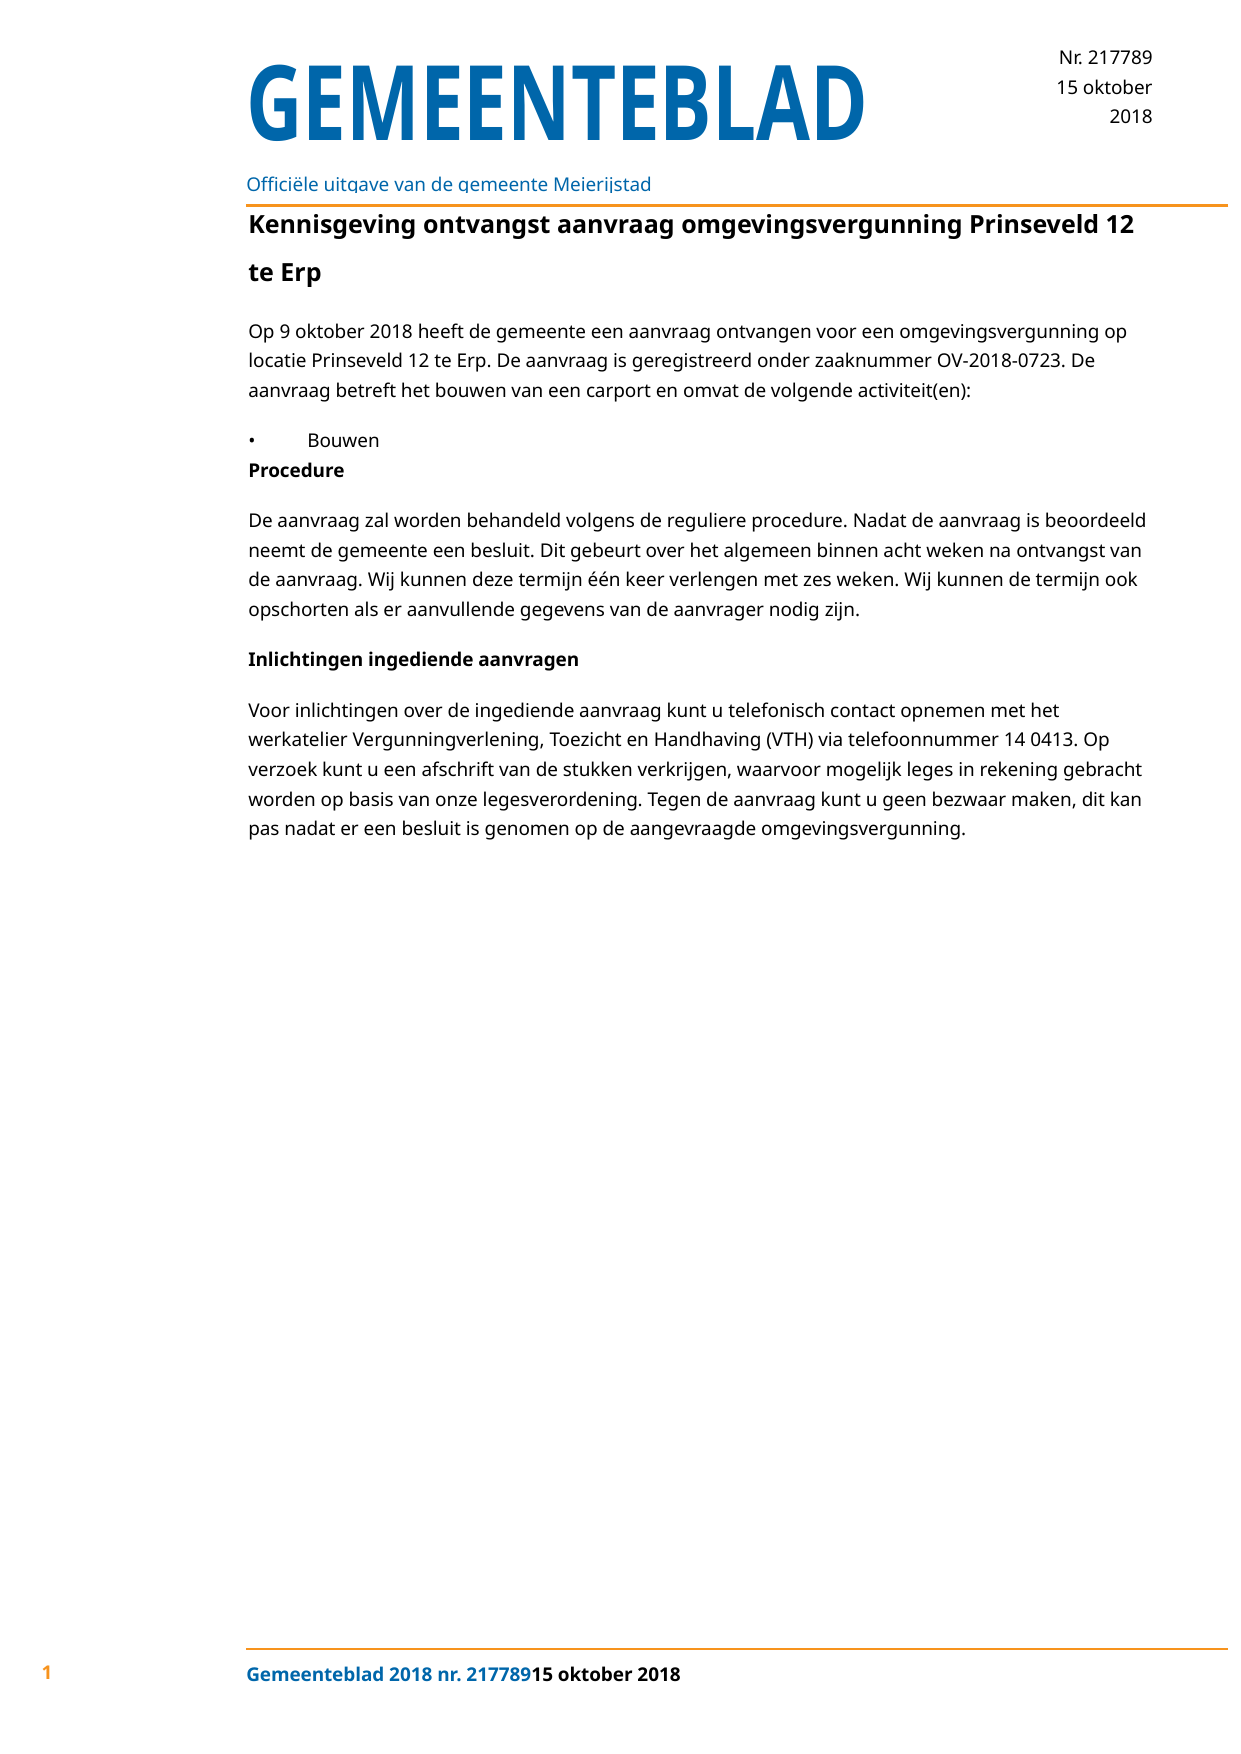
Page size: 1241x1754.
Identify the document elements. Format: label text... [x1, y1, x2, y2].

list Bouwen [248, 427, 1152, 453]
picture [41, 47, 231, 172]
text Op 9 oktober 2018 heeft de gemeente een aanvraag ontvangen voor een omgevingsvergunning op locatie Prinseveld 12 te Erp. De aanvraag is geregistreerd onder zaaknummer OV-2018-0723. De aanvraag betreft het bouwen van een carport en omvat de volgende activiteit(en): [248, 318, 1152, 403]
text Kennisgeving ontvangst aanvraag omgevingsvergunning Prinseveld 12 te Erp [248, 207, 1152, 288]
text Voor inlichtingen over de ingediende aanvraag kunt u telefonisch contact opnemen met het werkatelier Vergunningverlening, Toezicht en Handhaving (VTH) via telefoonnummer 14 0413. Op verzoek kunt u een afschrift van de stukken verkrijgen, waarvoor mogelijk leges in rekening gebracht worden op basis van onze legesverordening. Tegen de aanvraag kunt u geen bezwaar maken, dit kan pas nadat er een besluit is genomen op de aangevraagde omgevingsvergunning. [248, 697, 1152, 841]
text De aanvraag zal worden behandeld volgens de reguliere procedure. Nadat de aanvraag is beoordeeld neemt de gemeente een besluit. Dit gebeurt over het algemeen binnen acht weken na ontvangst van de aanvraag. Wij kunnen deze termijn één keer verlengen met zes weken. Wij kunnen de termijn ook opschorten als er aanvullende gegevens van de aanvrager nodig zijn. [248, 507, 1152, 622]
text Procedure [248, 457, 1152, 483]
text Inlichtingen ingediende aanvragen [248, 647, 1152, 672]
